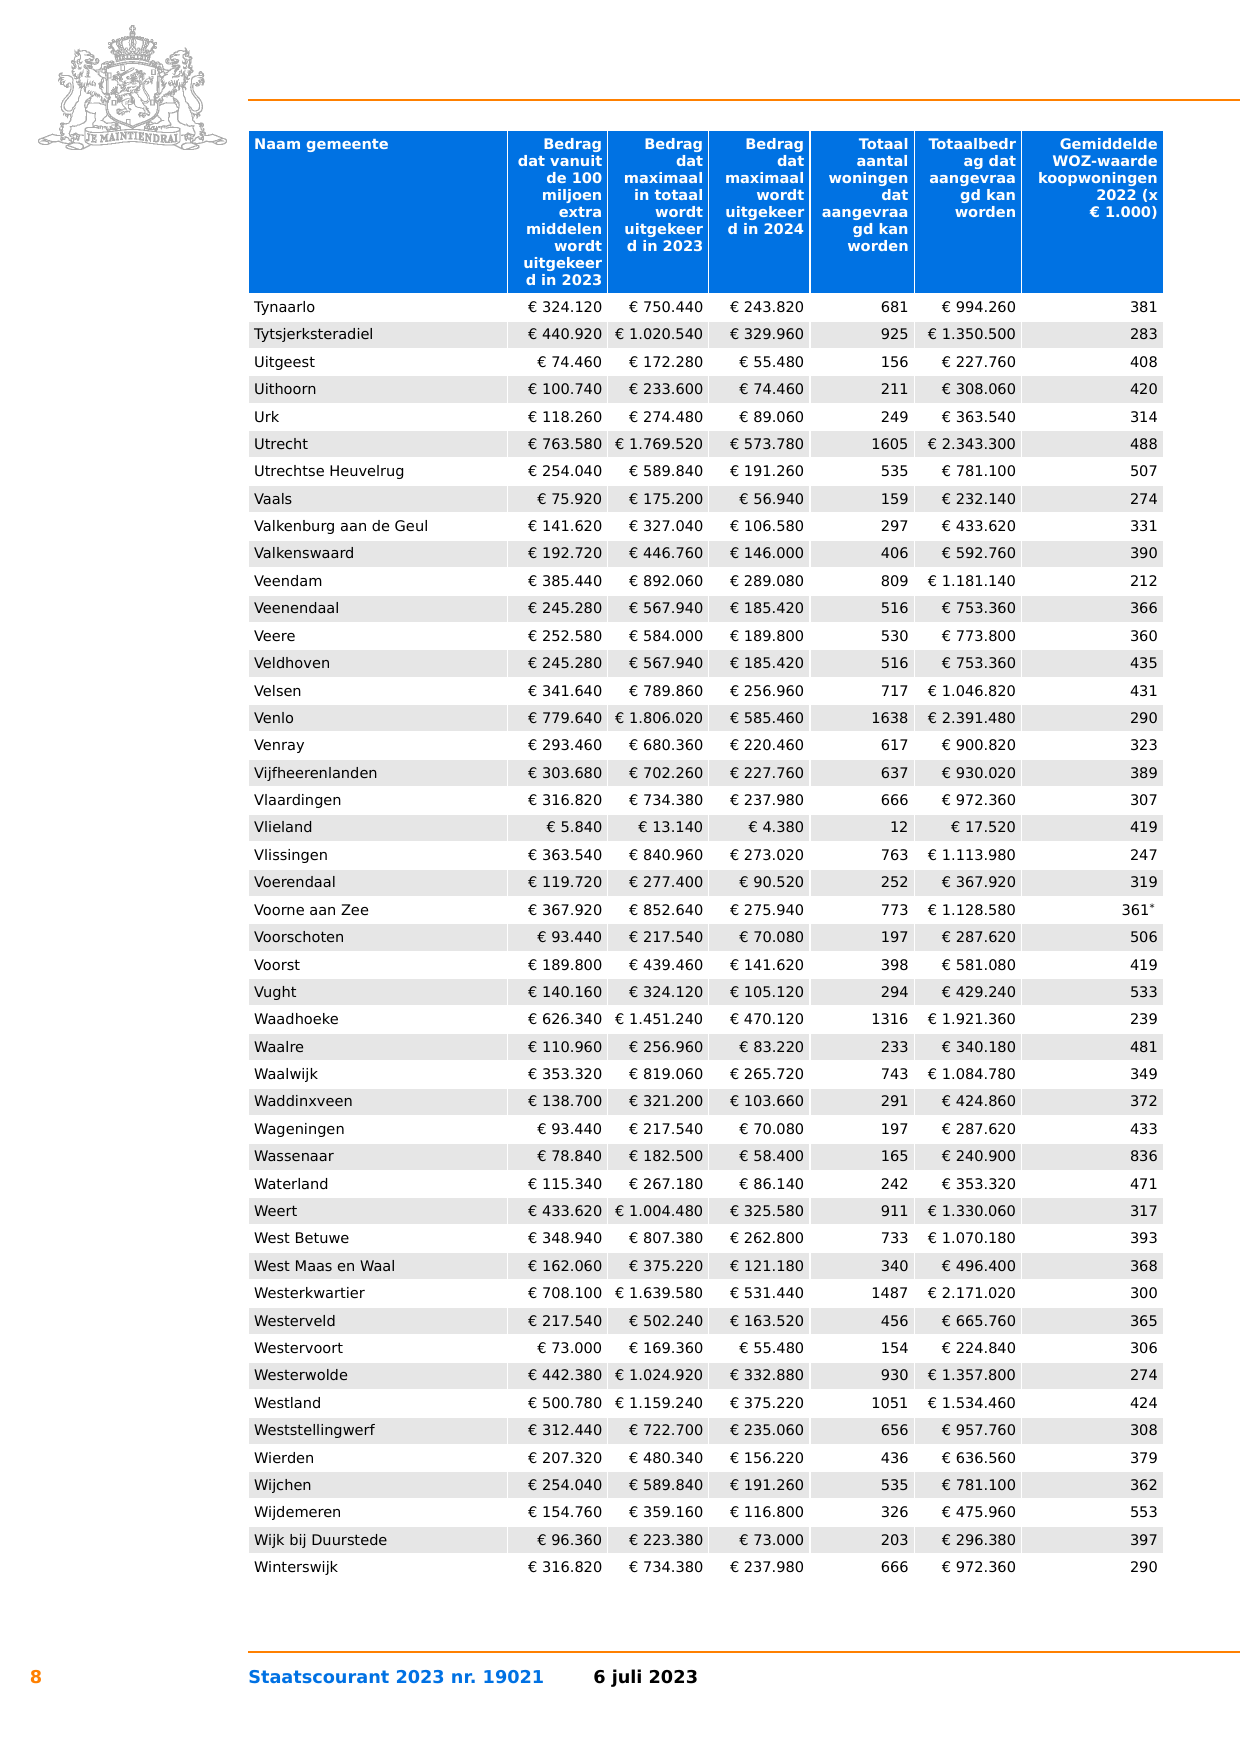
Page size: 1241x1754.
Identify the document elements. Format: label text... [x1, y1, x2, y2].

table_cell € 930.020 [915, 760, 1021, 786]
table_cell € 734.380 [608, 787, 708, 814]
table_cell Westerwolde [249, 1363, 507, 1389]
table_cell € 13.140 [608, 815, 708, 841]
table_cell € 375.220 [709, 1390, 809, 1416]
table_cell € 93.440 [508, 924, 607, 951]
table_cell € 237.980 [709, 1554, 809, 1581]
table_cell € 293.460 [508, 733, 607, 759]
table_cell 435 [1022, 650, 1163, 677]
table_cell € 781.100 [915, 459, 1021, 485]
table_cell 471 [1022, 1171, 1163, 1197]
table_cell € 589.840 [608, 1472, 708, 1498]
table_cell 836 [1022, 1144, 1163, 1170]
table_cell 211 [811, 376, 914, 403]
table_cell € 252.580 [508, 623, 607, 649]
table_cell Voorschoten [249, 924, 507, 951]
table_cell € 585.460 [709, 705, 809, 731]
table_cell 397 [1022, 1527, 1163, 1553]
table_cell Waalwijk [249, 1061, 507, 1088]
table_cell € 1.113.980 [915, 842, 1021, 868]
table_cell Veendam [249, 568, 507, 594]
table_cell 488 [1022, 431, 1163, 457]
table_cell 535 [811, 1472, 914, 1498]
table_cell € 119.720 [508, 870, 607, 896]
table_cell € 592.760 [915, 541, 1021, 567]
table_cell 433 [1022, 1116, 1163, 1142]
table_cell € 375.220 [608, 1253, 708, 1279]
table_cell € 1.046.820 [915, 678, 1021, 704]
table_cell € 240.900 [915, 1144, 1021, 1170]
table_cell Veere [249, 623, 507, 649]
table_cell Wijk bij Duurstede [249, 1527, 507, 1553]
table_cell € 325.580 [709, 1198, 809, 1224]
table_cell € 78.840 [508, 1144, 607, 1170]
table_cell Westerveld [249, 1308, 507, 1334]
table_cell € 531.440 [709, 1280, 809, 1307]
table_cell € 55.480 [709, 1335, 809, 1362]
table_cell € 89.060 [709, 404, 809, 430]
table_cell € 172.280 [608, 349, 708, 375]
table_cell Veenendaal [249, 596, 507, 622]
table_cell 212 [1022, 568, 1163, 594]
table_cell € 626.340 [508, 1006, 607, 1033]
table_cell € 665.760 [915, 1308, 1021, 1334]
table_cell 419 [1022, 952, 1163, 978]
table_cell 656 [811, 1418, 914, 1444]
table_cell € 722.700 [608, 1418, 708, 1444]
table_cell 930 [811, 1363, 914, 1389]
table_cell 294 [811, 979, 914, 1005]
table_cell 381 [1022, 294, 1163, 321]
table_cell Waddinxveen [249, 1089, 507, 1115]
table_cell 372 [1022, 1089, 1163, 1115]
table_cell € 573.780 [709, 431, 809, 457]
table_cell € 1.128.580 [915, 897, 1021, 923]
table_cell 763 [811, 842, 914, 868]
table_cell 681 [811, 294, 914, 321]
table_cell € 156.220 [709, 1445, 809, 1471]
table_header Totaalbedrag dat aangevraagd kan worden [915, 131, 1021, 293]
table_cell € 1.330.060 [915, 1198, 1021, 1224]
table_cell 553 [1022, 1500, 1163, 1526]
table_cell € 235.060 [709, 1418, 809, 1444]
table_cell € 1.639.580 [608, 1280, 708, 1307]
table_cell Uithoorn [249, 376, 507, 403]
table_cell € 207.320 [508, 1445, 607, 1471]
table_cell 506 [1022, 924, 1163, 951]
table_cell € 1.070.180 [915, 1226, 1021, 1252]
table_cell € 256.960 [608, 1034, 708, 1060]
table_cell € 440.920 [508, 322, 607, 348]
table_cell Urk [249, 404, 507, 430]
table_cell € 217.540 [608, 1116, 708, 1142]
table_cell 203 [811, 1527, 914, 1553]
table_cell € 58.400 [709, 1144, 809, 1170]
table_cell € 121.180 [709, 1253, 809, 1279]
table_cell 368 [1022, 1253, 1163, 1279]
table_cell € 480.340 [608, 1445, 708, 1471]
table_cell € 1.921.360 [915, 1006, 1021, 1033]
table_cell € 1.159.240 [608, 1390, 708, 1416]
table_cell € 433.620 [915, 513, 1021, 540]
table_cell € 308.060 [915, 376, 1021, 403]
table_cell € 217.540 [608, 924, 708, 951]
table_cell € 154.760 [508, 1500, 607, 1526]
table_cell 420 [1022, 376, 1163, 403]
table_cell € 224.840 [915, 1335, 1021, 1362]
table_cell € 475.960 [915, 1500, 1021, 1526]
table_cell 617 [811, 733, 914, 759]
table_cell 252 [811, 870, 914, 896]
table_cell € 115.340 [508, 1171, 607, 1197]
table_cell € 502.240 [608, 1308, 708, 1334]
table_header Gemiddelde WOZ-waarde koopwoningen 2022 (x € 1.000) [1022, 131, 1163, 293]
table_cell € 227.760 [709, 760, 809, 786]
table_cell 516 [811, 650, 914, 677]
table_cell € 2.171.020 [915, 1280, 1021, 1307]
table_cell Vlaardingen [249, 787, 507, 814]
table_cell € 191.260 [709, 1472, 809, 1498]
table_cell € 424.860 [915, 1089, 1021, 1115]
table_cell € 141.620 [508, 513, 607, 540]
table_cell 331 [1022, 513, 1163, 540]
table_cell Tytsjerksteradiel [249, 322, 507, 348]
table_cell € 182.500 [608, 1144, 708, 1170]
table_cell Uitgeest [249, 349, 507, 375]
table_cell Voorne aan Zee [249, 897, 507, 923]
table_cell Venray [249, 733, 507, 759]
table_cell € 442.380 [508, 1363, 607, 1389]
table_cell 300 [1022, 1280, 1163, 1307]
table_cell € 359.160 [608, 1500, 708, 1526]
table_cell € 329.960 [709, 322, 809, 348]
table_cell € 367.920 [915, 870, 1021, 896]
table_cell 308 [1022, 1418, 1163, 1444]
table_header Naam gemeente [249, 131, 507, 293]
table_cell € 353.320 [915, 1171, 1021, 1197]
table_cell € 324.120 [608, 979, 708, 1005]
table_cell € 116.800 [709, 1500, 809, 1526]
table_cell 431 [1022, 678, 1163, 704]
table_cell 911 [811, 1198, 914, 1224]
table_cell € 781.100 [915, 1472, 1021, 1498]
table_cell € 779.640 [508, 705, 607, 731]
table_cell € 581.080 [915, 952, 1021, 978]
table_cell € 1.357.800 [915, 1363, 1021, 1389]
table_cell 154 [811, 1335, 914, 1362]
table_cell 249 [811, 404, 914, 430]
table_cell 319 [1022, 870, 1163, 896]
table_cell Wageningen [249, 1116, 507, 1142]
table_cell € 5.840 [508, 815, 607, 841]
table_cell € 191.260 [709, 459, 809, 485]
table_cell 925 [811, 322, 914, 348]
table_cell Vlieland [249, 815, 507, 841]
table_cell 516 [811, 596, 914, 622]
table_cell € 74.460 [709, 376, 809, 403]
table_cell 389 [1022, 760, 1163, 786]
table_header Bedrag dat vanuit de 100 miljoen extra middelen wordt uitgekeerd in 2023 [508, 131, 607, 293]
table_cell € 192.720 [508, 541, 607, 567]
table_cell € 680.360 [608, 733, 708, 759]
table_cell 533 [1022, 979, 1163, 1005]
table_cell € 4.380 [709, 815, 809, 841]
table_cell € 103.660 [709, 1089, 809, 1115]
table_cell € 807.380 [608, 1226, 708, 1252]
table_cell 530 [811, 623, 914, 649]
table_cell 717 [811, 678, 914, 704]
table_cell € 433.620 [508, 1198, 607, 1224]
table_cell Westervoort [249, 1335, 507, 1362]
table_cell 326 [811, 1500, 914, 1526]
table_cell Waalre [249, 1034, 507, 1060]
table_cell 507 [1022, 459, 1163, 485]
table_cell € 217.540 [508, 1308, 607, 1334]
table_cell Vaals [249, 486, 507, 512]
table_cell € 223.380 [608, 1527, 708, 1553]
table_cell 159 [811, 486, 914, 512]
table_cell 297 [811, 513, 914, 540]
table_cell Vlissingen [249, 842, 507, 868]
picture [38, 25, 227, 150]
table_cell 406 [811, 541, 914, 567]
table_cell € 439.460 [608, 952, 708, 978]
table_cell € 74.460 [508, 349, 607, 375]
table_cell 393 [1022, 1226, 1163, 1252]
table_cell € 175.200 [608, 486, 708, 512]
table_cell 809 [811, 568, 914, 594]
table_cell 743 [811, 1061, 914, 1088]
table_cell 323 [1022, 733, 1163, 759]
table_cell € 17.520 [915, 815, 1021, 841]
table_cell 314 [1022, 404, 1163, 430]
table_cell 291 [811, 1089, 914, 1115]
table_cell 307 [1022, 787, 1163, 814]
table_cell € 146.000 [709, 541, 809, 567]
table_cell € 470.120 [709, 1006, 809, 1033]
table_cell € 93.440 [508, 1116, 607, 1142]
table_cell € 353.320 [508, 1061, 607, 1088]
table_cell € 233.600 [608, 376, 708, 403]
table_cell € 1.350.500 [915, 322, 1021, 348]
table_cell € 500.780 [508, 1390, 607, 1416]
table_cell 535 [811, 459, 914, 485]
table_cell 1487 [811, 1280, 914, 1307]
table_cell € 324.120 [508, 294, 607, 321]
table_cell € 254.040 [508, 459, 607, 485]
table_cell 283 [1022, 322, 1163, 348]
table_cell 1638 [811, 705, 914, 731]
table_cell € 289.080 [709, 568, 809, 594]
table_cell 197 [811, 1116, 914, 1142]
table_cell € 105.120 [709, 979, 809, 1005]
table_cell 12 [811, 815, 914, 841]
table_cell € 1.084.780 [915, 1061, 1021, 1088]
table_cell € 636.560 [915, 1445, 1021, 1471]
table_cell € 73.000 [508, 1335, 607, 1362]
table_cell € 429.240 [915, 979, 1021, 1005]
table_cell 733 [811, 1226, 914, 1252]
table_cell € 110.960 [508, 1034, 607, 1060]
table_cell Voorst [249, 952, 507, 978]
table_cell € 892.060 [608, 568, 708, 594]
table_cell Utrechtse Heuvelrug [249, 459, 507, 485]
table_cell € 327.040 [608, 513, 708, 540]
table_cell 349 [1022, 1061, 1163, 1088]
table_cell € 852.640 [608, 897, 708, 923]
table_cell Vijfheerenlanden [249, 760, 507, 786]
table_cell Wijdemeren [249, 1500, 507, 1526]
table_cell € 763.580 [508, 431, 607, 457]
table_cell 1316 [811, 1006, 914, 1033]
table_cell € 254.040 [508, 1472, 607, 1498]
table_cell 379 [1022, 1445, 1163, 1471]
table_cell € 118.260 [508, 404, 607, 430]
table_cell 1051 [811, 1390, 914, 1416]
table_cell Waterland [249, 1171, 507, 1197]
table_cell € 363.540 [508, 842, 607, 868]
table_cell € 185.420 [709, 596, 809, 622]
table_cell € 340.180 [915, 1034, 1021, 1060]
table_cell Velsen [249, 678, 507, 704]
table_cell 419 [1022, 815, 1163, 841]
table_cell 290 [1022, 705, 1163, 731]
table_cell 481 [1022, 1034, 1163, 1060]
table_cell Wierden [249, 1445, 507, 1471]
table_cell € 140.160 [508, 979, 607, 1005]
table_cell Weert [249, 1198, 507, 1224]
table_cell 1605 [811, 431, 914, 457]
table_cell € 220.460 [709, 733, 809, 759]
table_cell 436 [811, 1445, 914, 1471]
table_cell € 584.000 [608, 623, 708, 649]
table_cell € 316.820 [508, 1554, 607, 1581]
table_cell 306 [1022, 1335, 1163, 1362]
table_cell Tynaarlo [249, 294, 507, 321]
table_cell West Betuwe [249, 1226, 507, 1252]
table_cell € 753.360 [915, 650, 1021, 677]
table_cell 773 [811, 897, 914, 923]
table_cell 390 [1022, 541, 1163, 567]
table_cell € 287.620 [915, 924, 1021, 951]
table_cell € 702.260 [608, 760, 708, 786]
table_cell € 75.920 [508, 486, 607, 512]
table_cell € 819.060 [608, 1061, 708, 1088]
table_cell 165 [811, 1144, 914, 1170]
table_cell € 73.000 [709, 1527, 809, 1553]
table_cell 408 [1022, 349, 1163, 375]
table_cell € 227.760 [915, 349, 1021, 375]
table_cell € 185.420 [709, 650, 809, 677]
table_cell € 753.360 [915, 596, 1021, 622]
table_cell 666 [811, 787, 914, 814]
table_cell 156 [811, 349, 914, 375]
table_cell € 106.580 [709, 513, 809, 540]
table_cell € 1.024.920 [608, 1363, 708, 1389]
table_cell € 189.800 [709, 623, 809, 649]
table_cell 398 [811, 952, 914, 978]
table_cell € 277.400 [608, 870, 708, 896]
table_cell € 138.700 [508, 1089, 607, 1115]
table_cell € 840.960 [608, 842, 708, 868]
table_cell Westland [249, 1390, 507, 1416]
table_cell € 567.940 [608, 650, 708, 677]
table_cell 242 [811, 1171, 914, 1197]
table_cell € 994.260 [915, 294, 1021, 321]
table_cell € 363.540 [915, 404, 1021, 430]
table_cell € 296.380 [915, 1527, 1021, 1553]
table_cell € 567.940 [608, 596, 708, 622]
table_cell € 1.181.140 [915, 568, 1021, 594]
table_cell Veldhoven [249, 650, 507, 677]
table_cell € 972.360 [915, 787, 1021, 814]
table_cell 366 [1022, 596, 1163, 622]
table_cell Weststellingwerf [249, 1418, 507, 1444]
table_cell € 750.440 [608, 294, 708, 321]
table_cell 637 [811, 760, 914, 786]
table_header Totaal aantal woningen dat aangevraagd kan worden [811, 131, 914, 293]
table_cell € 1.534.460 [915, 1390, 1021, 1416]
table_cell € 237.980 [709, 787, 809, 814]
table_cell 362 [1022, 1472, 1163, 1498]
table_cell € 256.960 [709, 678, 809, 704]
table_cell € 1.806.020 [608, 705, 708, 731]
table_cell € 163.520 [709, 1308, 809, 1334]
table_cell € 348.940 [508, 1226, 607, 1252]
table_cell € 900.820 [915, 733, 1021, 759]
table_header Bedrag dat maximaal in totaal wordt uitgekeerd in 2023 [608, 131, 708, 293]
table_cell 360 [1022, 623, 1163, 649]
table_cell € 162.060 [508, 1253, 607, 1279]
table_cell € 2.343.300 [915, 431, 1021, 457]
table_cell € 243.820 [709, 294, 809, 321]
table_cell € 1.004.480 [608, 1198, 708, 1224]
table_cell € 1.451.240 [608, 1006, 708, 1033]
table_cell € 90.520 [709, 870, 809, 896]
table_cell € 262.800 [709, 1226, 809, 1252]
table_cell € 303.680 [508, 760, 607, 786]
table_cell Waadhoeke [249, 1006, 507, 1033]
table_cell 365 [1022, 1308, 1163, 1334]
table_cell 274 [1022, 486, 1163, 512]
table_cell € 1.020.540 [608, 322, 708, 348]
table_cell € 496.400 [915, 1253, 1021, 1279]
table_cell € 446.760 [608, 541, 708, 567]
table_cell 456 [811, 1308, 914, 1334]
table_cell € 55.480 [709, 349, 809, 375]
table_cell € 2.391.480 [915, 705, 1021, 731]
table_cell Wassenaar [249, 1144, 507, 1170]
table_cell € 100.740 [508, 376, 607, 403]
table_cell € 189.800 [508, 952, 607, 978]
table_cell 666 [811, 1554, 914, 1581]
table_cell Winterswijk [249, 1554, 507, 1581]
table_cell Venlo [249, 705, 507, 731]
table_cell € 245.280 [508, 596, 607, 622]
table_cell 317 [1022, 1198, 1163, 1224]
table_cell 361* [1022, 897, 1163, 923]
table_cell € 267.180 [608, 1171, 708, 1197]
table_cell € 287.620 [915, 1116, 1021, 1142]
table_cell € 70.080 [709, 1116, 809, 1142]
table_cell Vught [249, 979, 507, 1005]
table_cell € 232.140 [915, 486, 1021, 512]
table_cell € 708.100 [508, 1280, 607, 1307]
table_cell € 341.640 [508, 678, 607, 704]
table_cell € 734.380 [608, 1554, 708, 1581]
table_cell Voerendaal [249, 870, 507, 896]
table_cell 290 [1022, 1554, 1163, 1581]
table_cell € 169.360 [608, 1335, 708, 1362]
table_cell West Maas en Waal [249, 1253, 507, 1279]
table_cell € 321.200 [608, 1089, 708, 1115]
table_cell Valkenswaard [249, 541, 507, 567]
table_cell € 245.280 [508, 650, 607, 677]
table_cell 424 [1022, 1390, 1163, 1416]
table_header Bedrag dat maximaal wordt uitgekeerd in 2024 [709, 131, 809, 293]
table_cell € 589.840 [608, 459, 708, 485]
table_cell € 385.440 [508, 568, 607, 594]
table_cell € 83.220 [709, 1034, 809, 1060]
table_cell 340 [811, 1253, 914, 1279]
table_cell € 274.480 [608, 404, 708, 430]
table_cell € 141.620 [709, 952, 809, 978]
table_cell € 96.360 [508, 1527, 607, 1553]
table_cell € 70.080 [709, 924, 809, 951]
table_cell € 316.820 [508, 787, 607, 814]
table_cell € 56.940 [709, 486, 809, 512]
table_cell € 972.360 [915, 1554, 1021, 1581]
table_cell € 332.880 [709, 1363, 809, 1389]
table_cell € 789.860 [608, 678, 708, 704]
table_cell 233 [811, 1034, 914, 1060]
table_cell Utrecht [249, 431, 507, 457]
table_cell € 773.800 [915, 623, 1021, 649]
table_cell € 1.769.520 [608, 431, 708, 457]
table_cell 247 [1022, 842, 1163, 868]
table_cell € 265.720 [709, 1061, 809, 1088]
table_cell 197 [811, 924, 914, 951]
table_cell € 273.020 [709, 842, 809, 868]
table_cell € 367.920 [508, 897, 607, 923]
table_cell Valkenburg aan de Geul [249, 513, 507, 540]
table_cell € 957.760 [915, 1418, 1021, 1444]
table_cell 274 [1022, 1363, 1163, 1389]
table_cell € 275.940 [709, 897, 809, 923]
table_cell Wijchen [249, 1472, 507, 1498]
table_cell € 86.140 [709, 1171, 809, 1197]
table_cell € 312.440 [508, 1418, 607, 1444]
table_cell Westerkwartier [249, 1280, 507, 1307]
table_cell 239 [1022, 1006, 1163, 1033]
